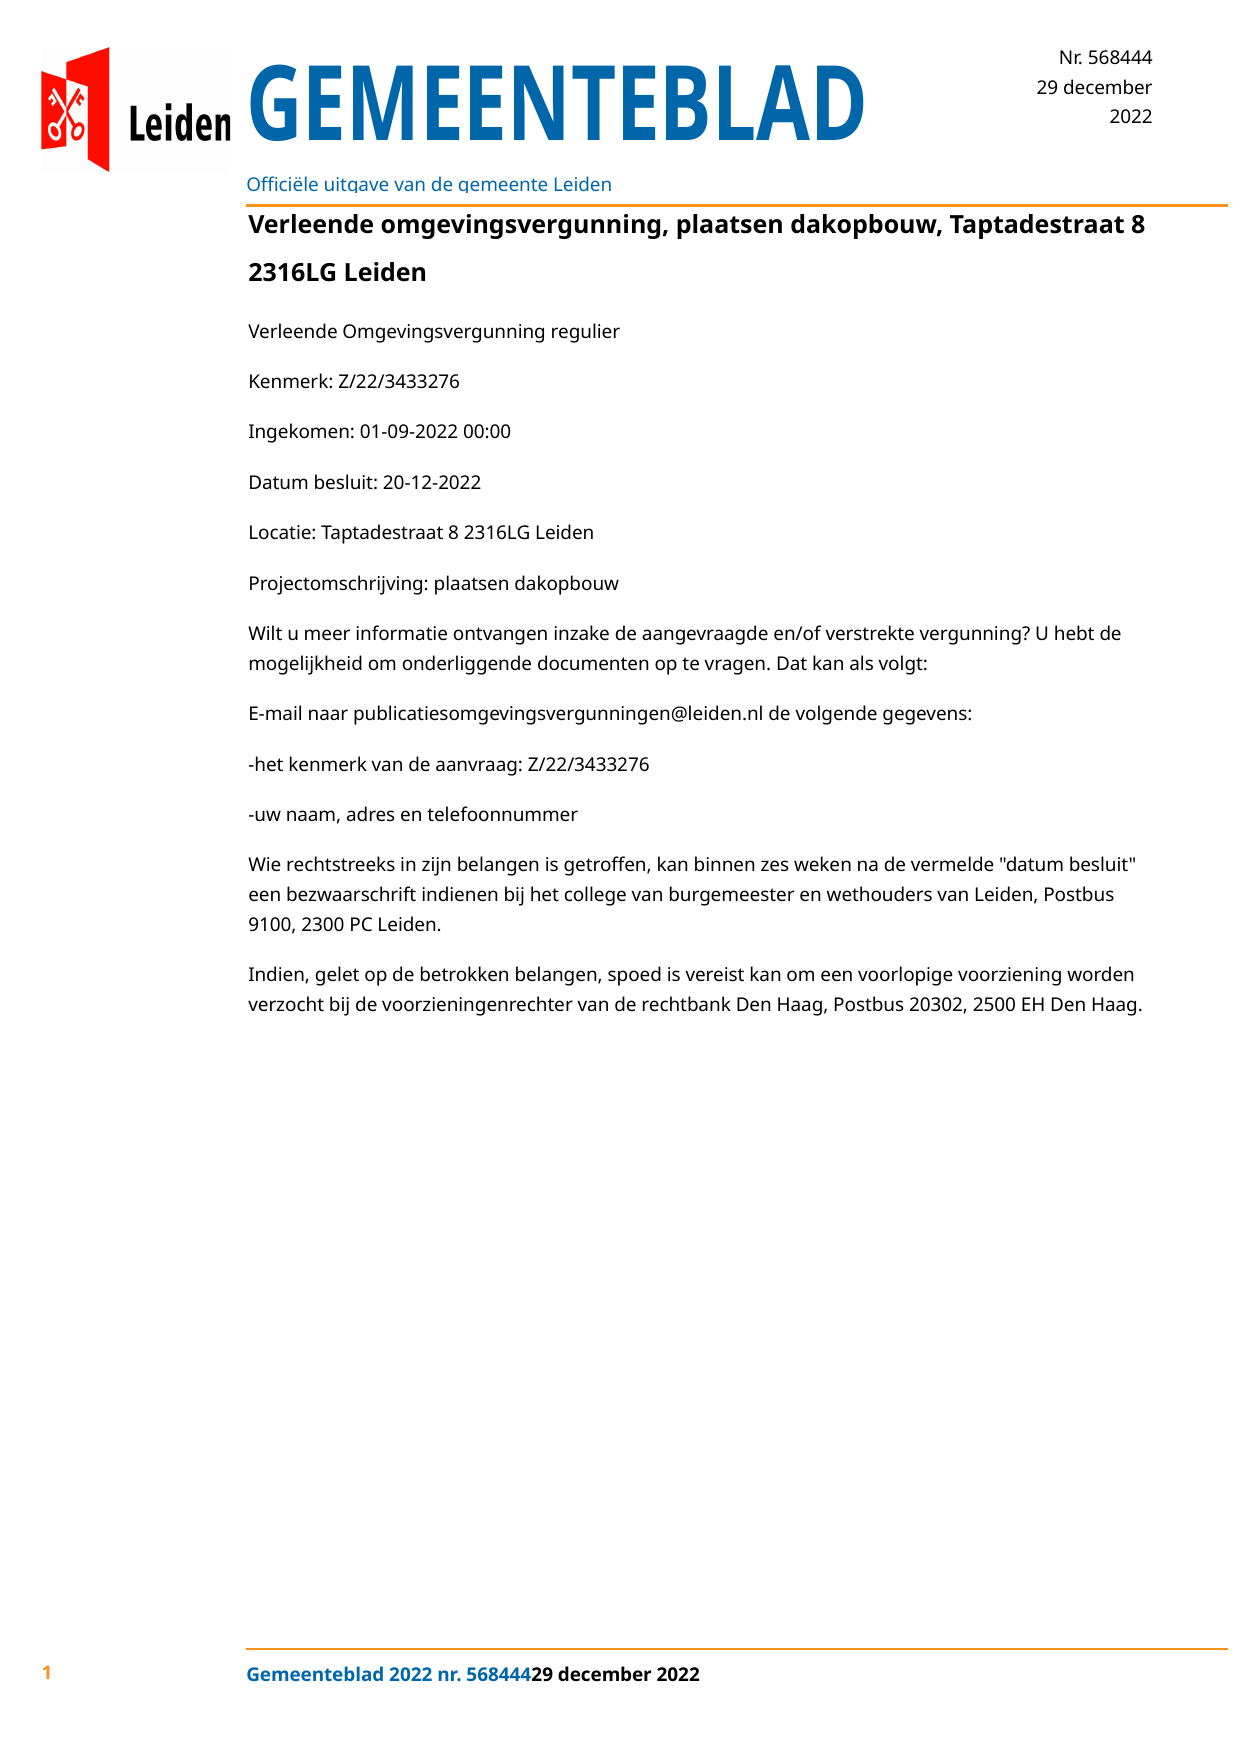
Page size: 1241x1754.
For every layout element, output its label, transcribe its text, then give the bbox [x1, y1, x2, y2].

text Wie rechtstreeks in zijn belangen is getroffen, kan binnen zes weken na de vermelde "datum besluit" een bezwaarschrift indienen bij het college van burgemeester en wethouders van Leiden, Postbus 9100, 2300 PC Leiden. [248, 852, 1152, 937]
text Verleende omgevingsvergunning, plaatsen dakopbouw, Taptadestraat 8 2316LG Leiden [248, 207, 1152, 288]
text Indien, gelet op de betrokken belangen, spoed is vereist kan om een voorlopige voorziening worden verzocht bij de voorzieningenrechter van de rechtbank Den Haag, Postbus 20302, 2500 EH Den Haag. [248, 961, 1152, 1017]
text Locatie: Taptadestraat 8 2316LG Leiden [248, 519, 1152, 545]
text E-mail naar publicatiesomgevingsvergunningen@leiden.nl de volgende gegevens: [248, 700, 1152, 726]
text Datum besluit: 20-12-2022 [248, 469, 1152, 495]
text Projectomschrijving: plaatsen dakopbouw [248, 570, 1152, 596]
text -uw naam, adres en telefoonnummer [248, 801, 1152, 827]
text Kenmerk: Z/22/3433276 [248, 368, 1152, 394]
text Verleende Omgevingsvergunning regulier [248, 318, 1152, 344]
text Wilt u meer informatie ontvangen inzake de aangevraagde en/of verstrekte vergunning? U hebt de mogelijkheid om onderliggende documenten op te vragen. Dat kan als volgt: [248, 620, 1152, 676]
text Ingekomen: 01-09-2022 00:00 [248, 419, 1152, 444]
picture [41, 47, 231, 172]
text -het kenmerk van de aanvraag: Z/22/3433276 [248, 751, 1152, 777]
